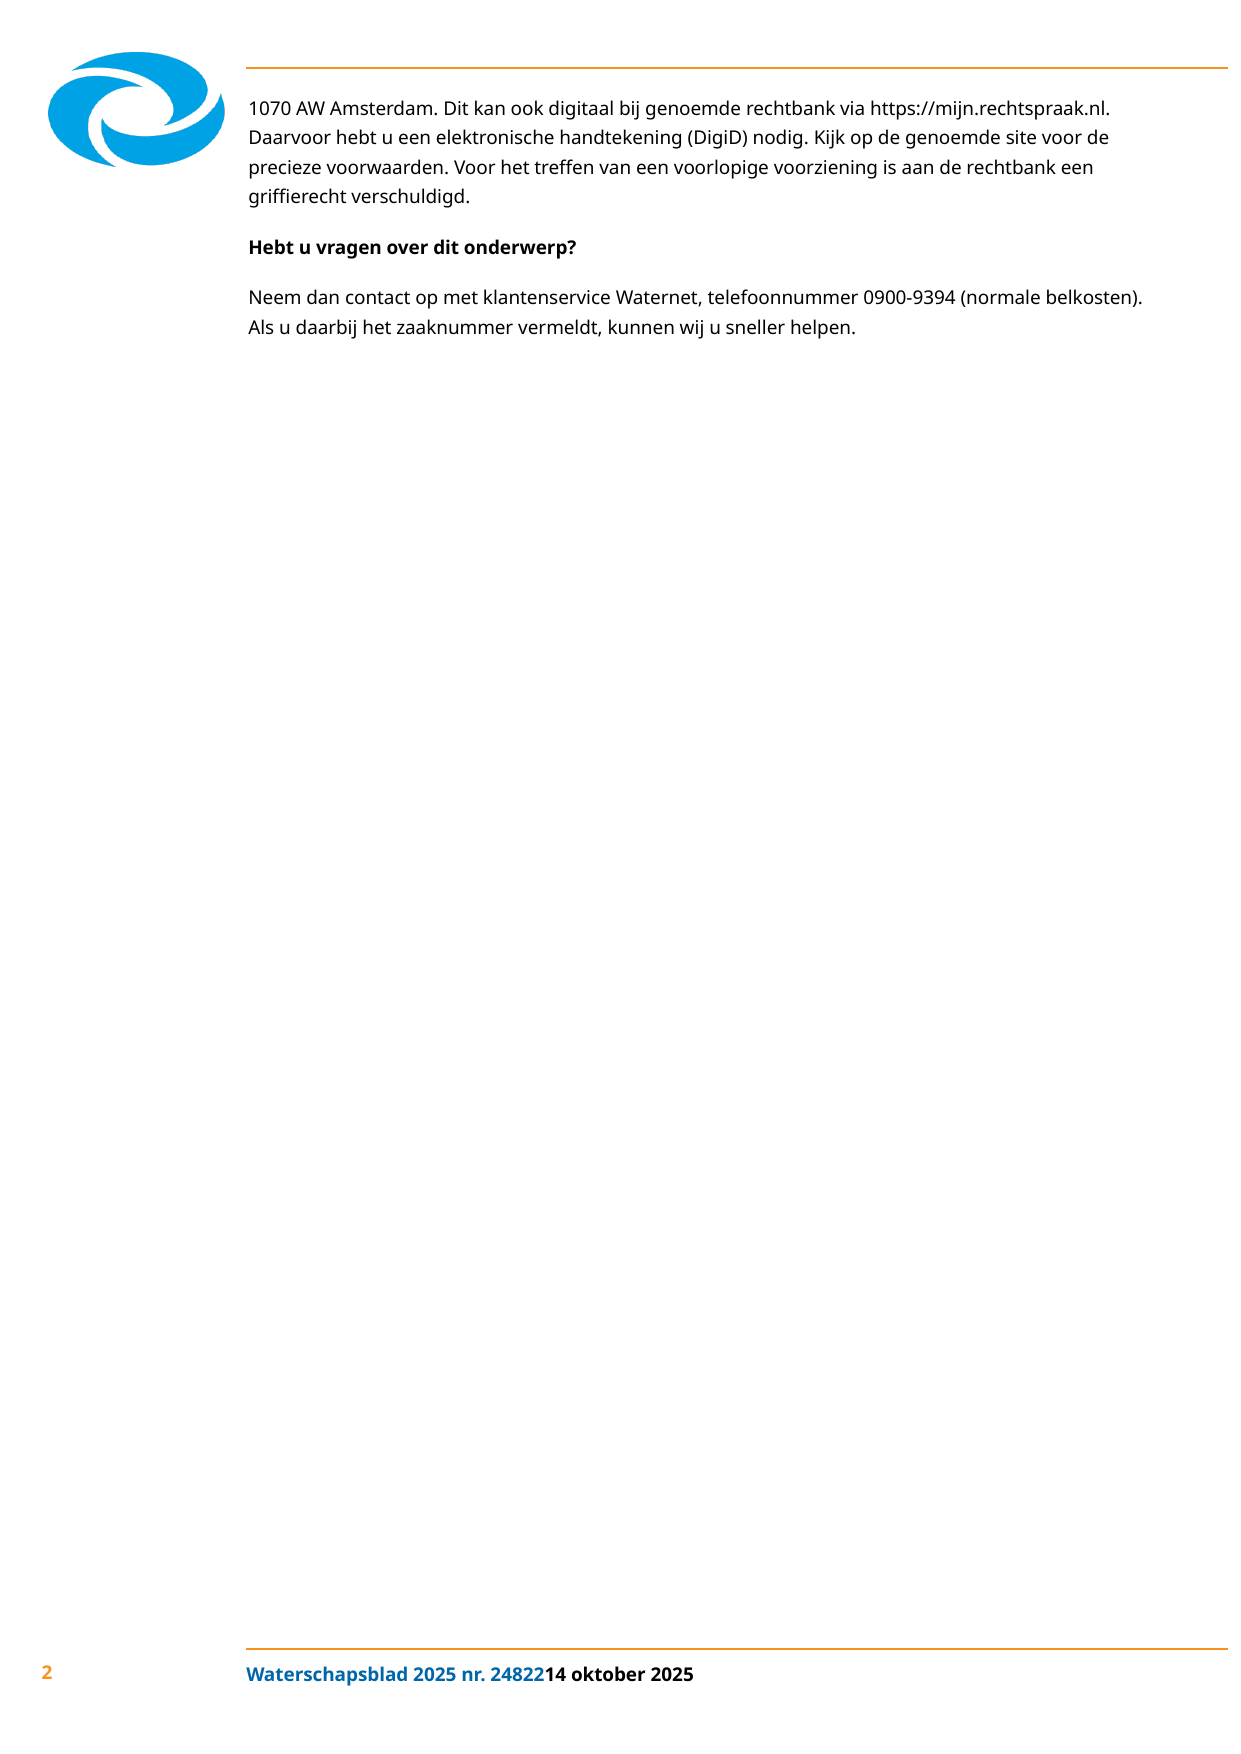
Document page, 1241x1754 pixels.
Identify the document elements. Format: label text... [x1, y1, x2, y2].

text 1070 AW Amsterdam. Dit kan ook digitaal bij genoemde rechtbank via https://mijn.rechtspraak.nl. Daarvoor hebt u een elektronische handtekening (DigiD) nodig. Kijk op de genoemde site voor de precieze voorwaarden. Voor het treffen van een voorlopige voorziening is aan de rechtbank een griffierecht verschuldigd. [248, 95, 1152, 209]
text Neem dan contact op met klantenservice Waternet, telefoonnummer 0900-9394 (normale belkosten). Als u daarbij het zaaknummer vermeldt, kunnen wij u sneller helpen. [248, 284, 1152, 340]
picture [41, 47, 231, 172]
text Hebt u vragen over dit onderwerp? [248, 234, 1152, 260]
